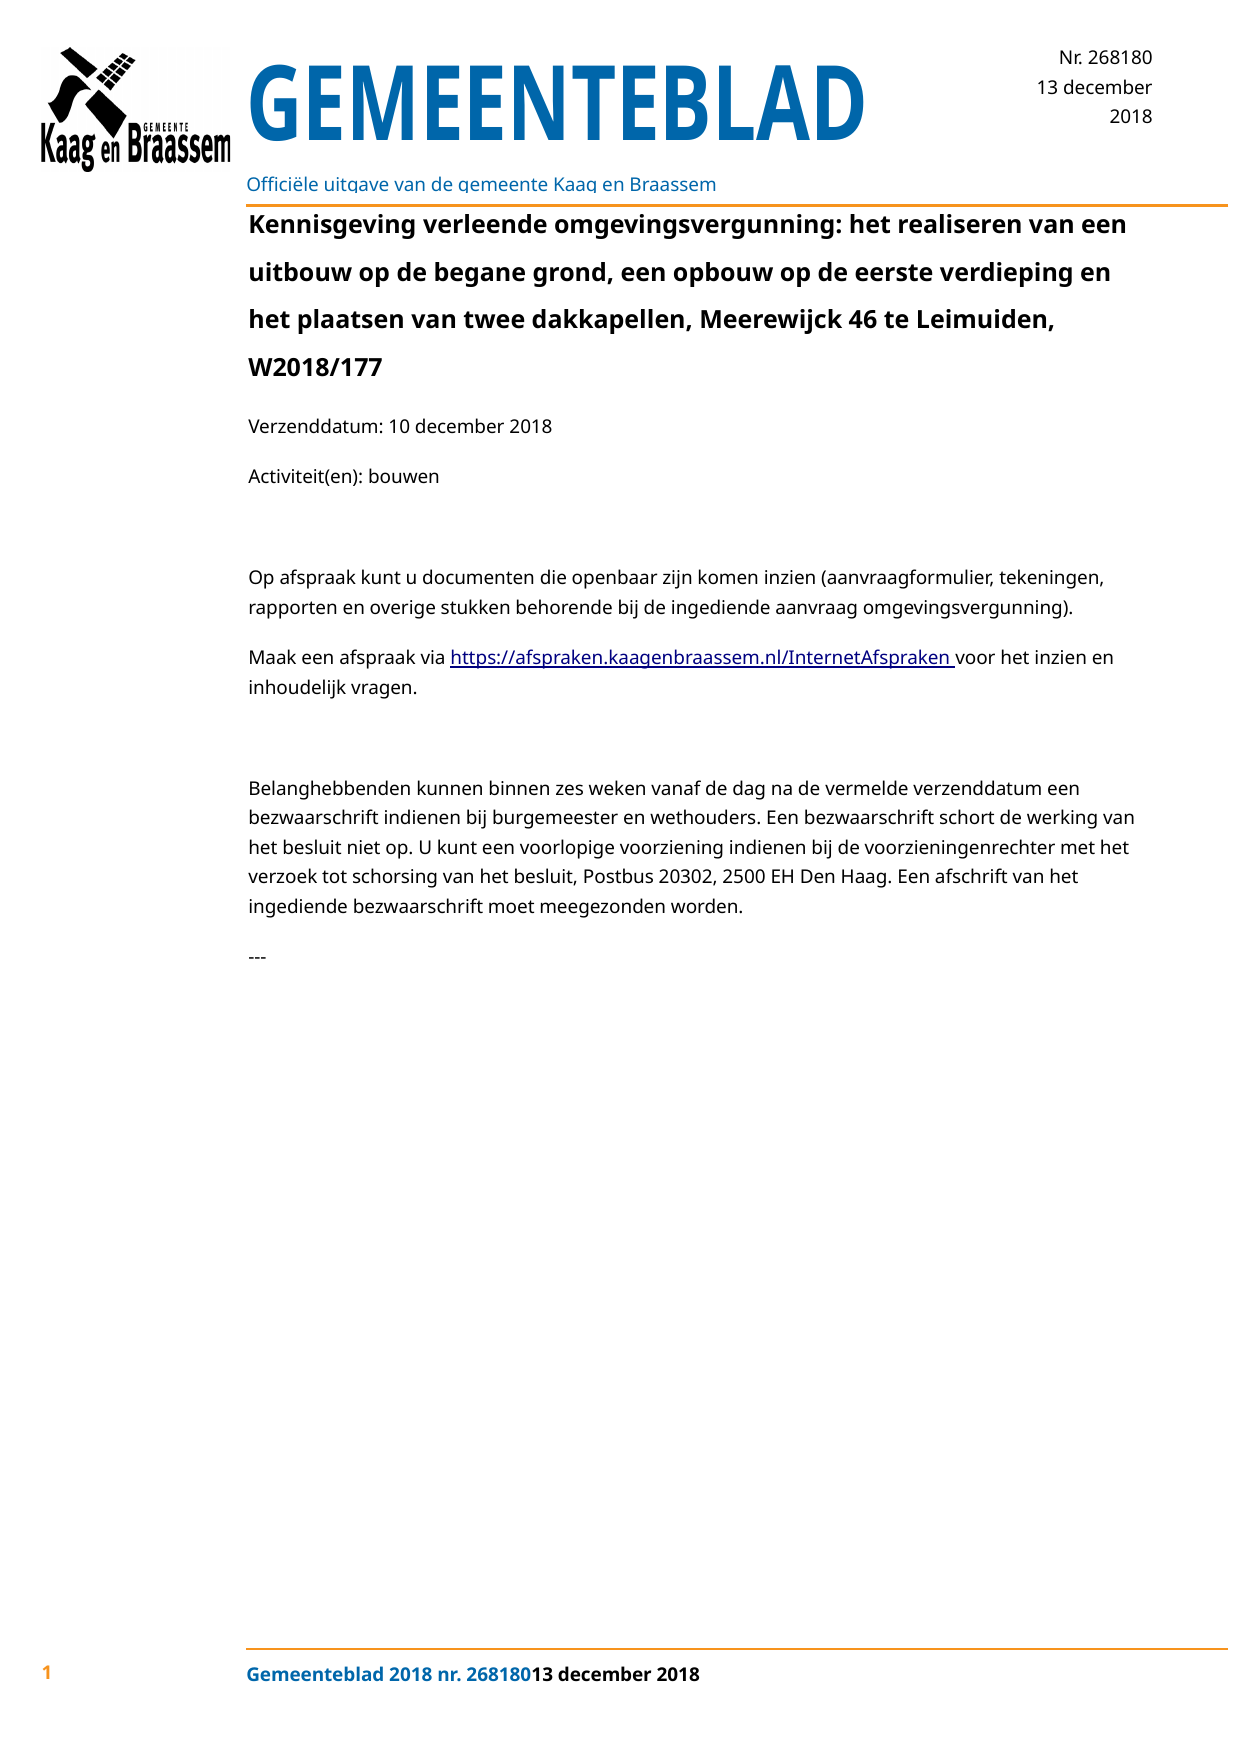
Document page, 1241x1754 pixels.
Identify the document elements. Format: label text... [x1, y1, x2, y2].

text Maak een afspraak via https://afspraken.kaagenbraassem.nl/InternetAfspraken voor het inzien en inhoudelijk vragen. [248, 644, 1152, 700]
text Belanghebbenden kunnen binnen zes weken vanaf de dag na de vermelde verzenddatum een bezwaarschrift indienen bij burgemeester en wethouders. Een bezwaarschrift schort de werking van het besluit niet op. U kunt een voorlopige voorziening indienen bij de voorzieningenrechter met het verzoek tot schorsing van het besluit, Postbus 20302, 2500 EH Den Haag. Een afschrift van het ingediende bezwaarschrift moet meegezonden worden. [248, 775, 1152, 919]
picture [41, 47, 231, 172]
text Activiteit(en): bouwen [248, 463, 1152, 489]
text Kennisgeving verleende omgevingsvergunning: het realiseren van een uitbouw op de begane grond, een opbouw op de eerste verdieping en het plaatsen van twee dakkapellen, Meerewijck 46 te Leimuiden, W2018/177 [248, 207, 1152, 384]
text Op afspraak kunt u documenten die openbaar zijn komen inzien (aanvraagformulier, tekeningen, rapporten en overige stukken behorende bij de ingediende aanvraag omgevingsvergunning). [248, 564, 1152, 620]
text Verzenddatum: 10 december 2018 [248, 413, 1152, 439]
text --- [248, 943, 1152, 969]
